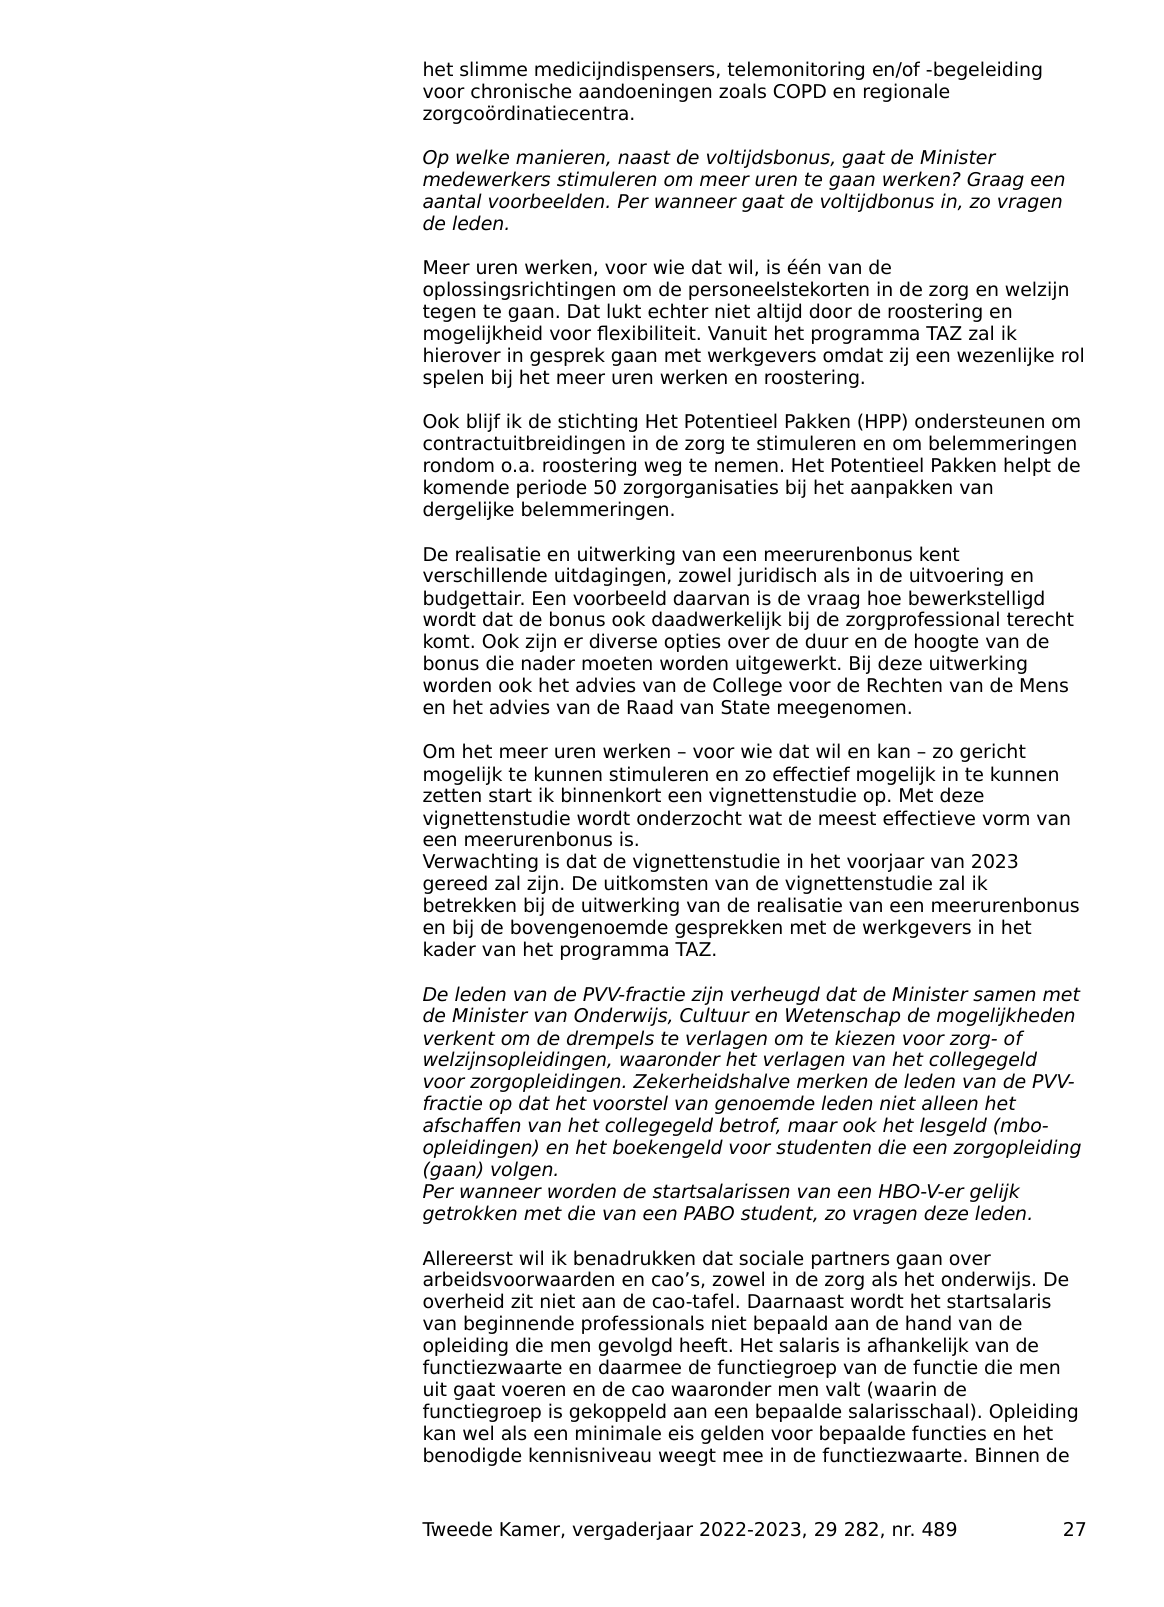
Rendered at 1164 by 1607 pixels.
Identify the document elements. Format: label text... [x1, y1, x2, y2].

text Meer uren werken, voor wie dat wil, is één van de oplossingsrichtingen om de personeelstekorten in de zorg en welzijn tegen te gaan. Dat lukt echter niet altijd door de roostering en mogelijkheid voor flexibiliteit. Vanuit het programma TAZ zal ik hierover in gesprek gaan met werkgevers omdat zij een wezenlijke rol spelen bij het meer uren werken en roostering. [422, 257, 1087, 389]
text het slimme medicijndispensers, telemonitoring en/of -begeleiding voor chronische aandoeningen zoals COPD en regionale zorgcoördinatiecentra. [422, 59, 1087, 125]
text Verwachting is dat de vignettenstudie in het voorjaar van 2023 gereed zal zijn. De uitkomsten van de vignettenstudie zal ik betrekken bij de uitwerking van de realisatie van een meerurenbonus en bij de bovengenoemde gesprekken met de werkgevers in het kader van het programma TAZ. [422, 851, 1087, 961]
text Allereerst wil ik benadrukken dat sociale partners gaan over arbeidsvoorwaarden en cao’s, zowel in de zorg als het onderwijs. De overheid zit niet aan de cao-tafel. Daarnaast wordt het startsalaris van beginnende professionals niet bepaald aan de hand van de opleiding die men gevolgd heeft. Het salaris is afhankelijk van de functiezwaarte en daarmee de functiegroep van de functie die men uit gaat voeren en de cao waaronder men valt (waarin de functiegroep is gekoppeld aan een bepaalde salarisschaal). Opleiding kan wel als een minimale eis gelden voor bepaalde functies en het benodigde kennisniveau weegt mee in de functiezwaarte. Binnen de [422, 1247, 1087, 1467]
text Per wanneer worden de startsalarissen van een HBO-V-er gelijk getrokken met die van een PABO student, zo vragen deze leden. [422, 1181, 1087, 1225]
text De leden van de PVV-fractie zijn verheugd dat de Minister samen met de Minister van Onderwijs, Cultuur en Wetenschap de mogelijkheden verkent om de drempels te verlagen om te kiezen voor zorg- of welzijnsopleidingen, waaronder het verlagen van het collegegeld voor zorgopleidingen. Zekerheidshalve merken de leden van de PVV-fractie op dat het voorstel van genoemde leden niet alleen het afschaffen van het collegegeld betrof, maar ook het lesgeld (mbo-opleidingen) en het boekengeld voor studenten die een zorgopleiding (gaan) volgen. [422, 983, 1087, 1181]
text Ook blijf ik de stichting Het Potentieel Pakken (HPP) ondersteunen om contractuitbreidingen in de zorg te stimuleren en om belemmeringen rondom o.a. roostering weg te nemen. Het Potentieel Pakken helpt de komende periode 50 zorgorganisaties bij het aanpakken van dergelijke belemmeringen. [422, 411, 1087, 521]
text Op welke manieren, naast de voltijdsbonus, gaat de Minister medewerkers stimuleren om meer uren te gaan werken? Graag een aantal voorbeelden. Per wanneer gaat de voltijdbonus in, zo vragen de leden. [422, 147, 1087, 235]
text De realisatie en uitwerking van een meerurenbonus kent verschillende uitdagingen, zowel juridisch als in de uitvoering en budgettair. Een voorbeeld daarvan is de vraag hoe bewerkstelligd wordt dat de bonus ook daadwerkelijk bij de zorgprofessional terecht komt. Ook zijn er diverse opties over de duur en de hoogte van de bonus die nader moeten worden uitgewerkt. Bij deze uitwerking worden ook het advies van de College voor de Rechten van de Mens en het advies van de Raad van State meegenomen. [422, 543, 1087, 719]
text Om het meer uren werken – voor wie dat wil en kan – zo gericht mogelijk te kunnen stimuleren en zo effectief mogelijk in te kunnen zetten start ik binnenkort een vignettenstudie op. Met deze vignettenstudie wordt onderzocht wat de meest effectieve vorm van een meerurenbonus is. [422, 741, 1087, 851]
